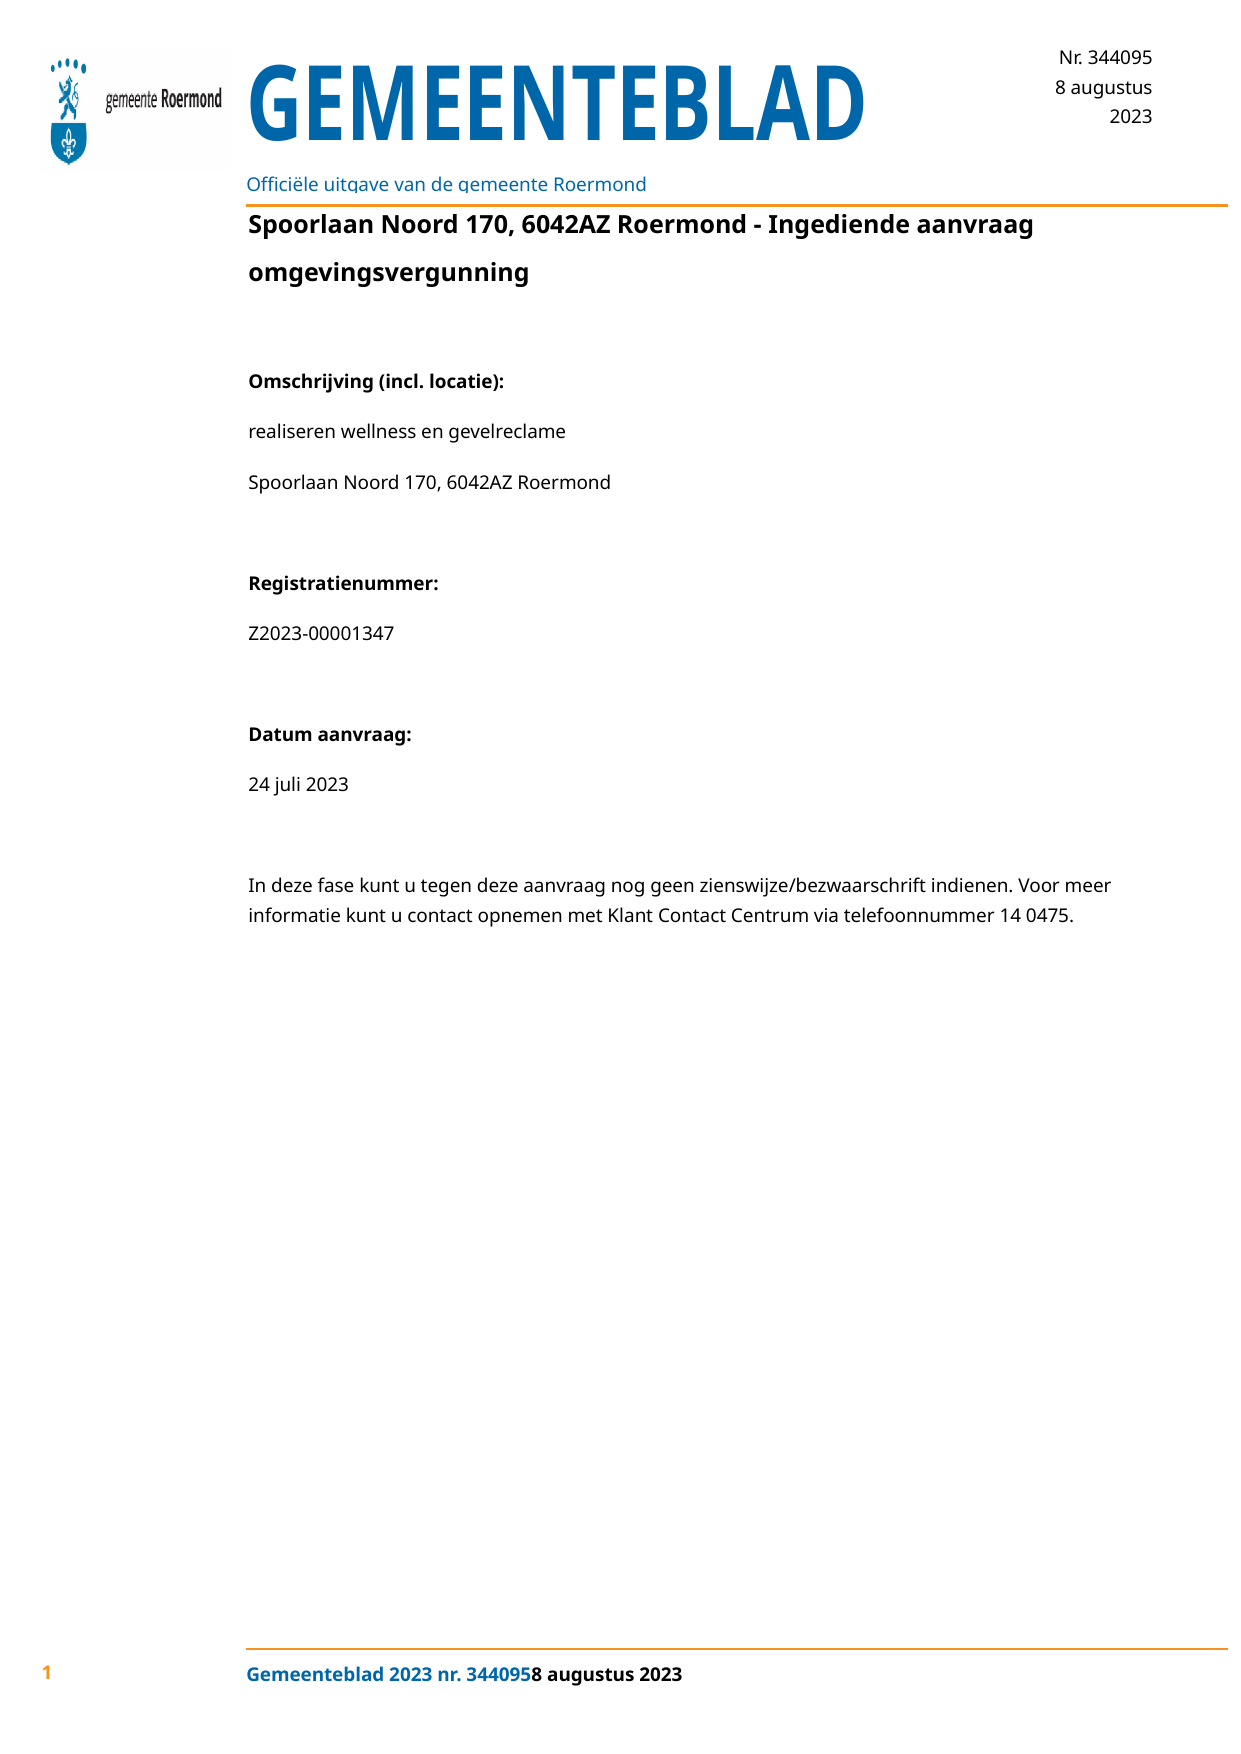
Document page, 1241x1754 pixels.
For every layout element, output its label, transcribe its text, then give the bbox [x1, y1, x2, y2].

text realiseren wellness en gevelreclame [248, 419, 1152, 444]
picture [41, 47, 231, 172]
text Registratienummer: [248, 570, 1152, 596]
text Spoorlaan Noord 170, 6042AZ Roermond [248, 469, 1152, 495]
text Datum aanvraag: [248, 721, 1152, 747]
text Spoorlaan Noord 170, 6042AZ Roermond - Ingediende aanvraag omgevingsvergunning [248, 207, 1152, 288]
text 24 juli 2023 [248, 772, 1152, 797]
text In deze fase kunt u tegen deze aanvraag nog geen zienswijze/bezwaarschrift indienen. Voor meer informatie kunt u contact opnemen met Klant Contact Centrum via telefoonnummer 14 0475. [248, 872, 1152, 928]
text Omschrijving (incl. locatie): [248, 368, 1152, 394]
text Z2023-00001347 [248, 620, 1152, 646]
